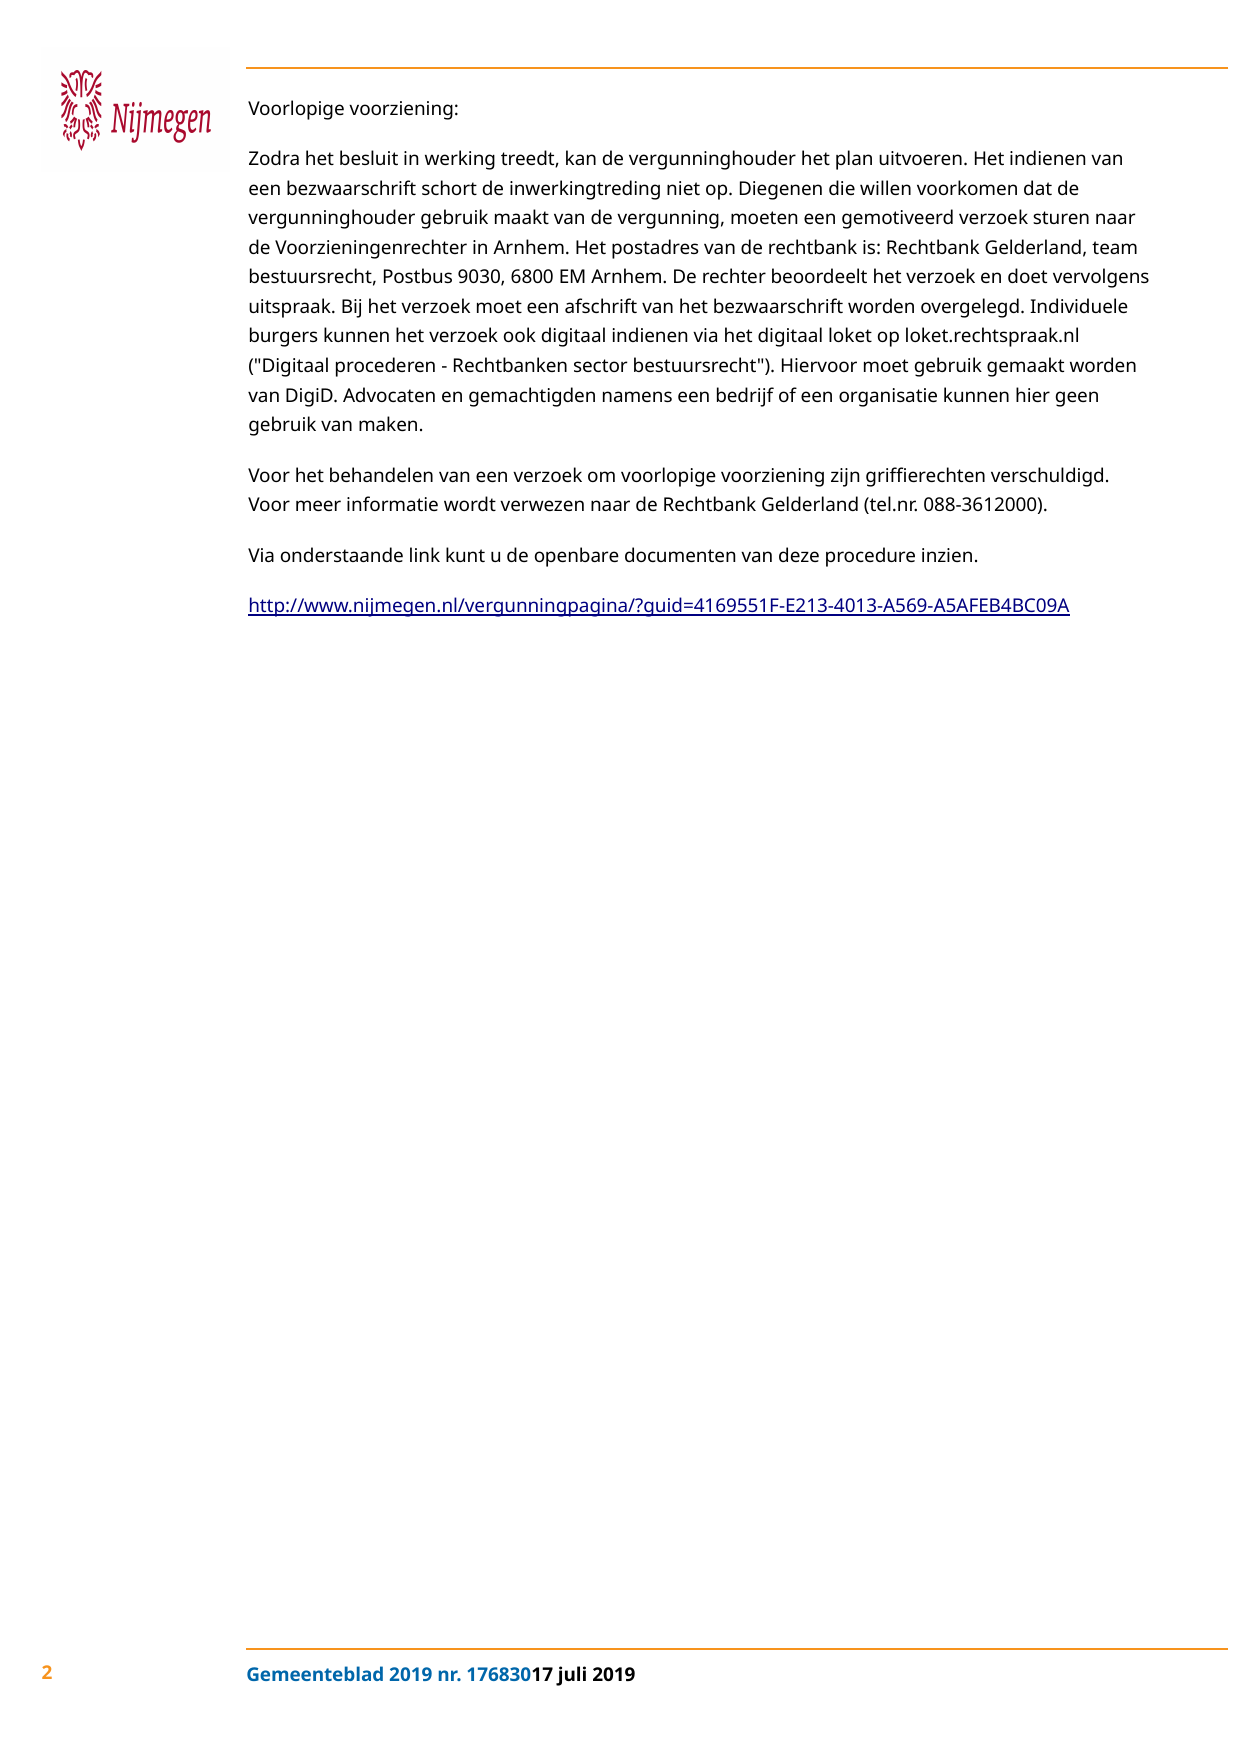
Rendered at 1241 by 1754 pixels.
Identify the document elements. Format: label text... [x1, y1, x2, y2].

picture [41, 47, 231, 172]
text Zodra het besluit in werking treedt, kan de vergunninghouder het plan uitvoeren. Het indienen van een bezwaarschrift schort de inwerkingtreding niet op. Diegenen die willen voorkomen dat de vergunninghouder gebruik maakt van de vergunning, moeten een gemotiveerd verzoek sturen naar de Voorzieningenrechter in Arnhem. Het postadres van de rechtbank is: Rechtbank Gelderland, team bestuursrecht, Postbus 9030, 6800 EM Arnhem. De rechter beoordeelt het verzoek en doet vervolgens uitspraak. Bij het verzoek moet een afschrift van het bezwaarschrift worden overgelegd. Individuele burgers kunnen het verzoek ook digitaal indienen via het digitaal loket op loket.rechtspraak.nl ("Digitaal procederen - Rechtbanken sector bestuursrecht"). Hiervoor moet gebruik gemaakt worden van DigiD. Advocaten en gemachtigden namens een bedrijf of een organisatie kunnen hier geen gebruik van maken. [248, 145, 1152, 437]
text Voor het behandelen van een verzoek om voorlopige voorziening zijn griffierechten verschuldigd. Voor meer informatie wordt verwezen naar de Rechtbank Gelderland (tel.nr. 088-3612000). [248, 462, 1152, 517]
text http://www.nijmegen.nl/vergunningpagina/?guid=4169551F-E213-4013-A569-A5AFEB4BC09A [248, 592, 1152, 618]
text Voorlopige voorziening: [248, 95, 1152, 121]
text Via onderstaande link kunt u de openbare documenten van deze procedure inzien. [248, 542, 1152, 568]
